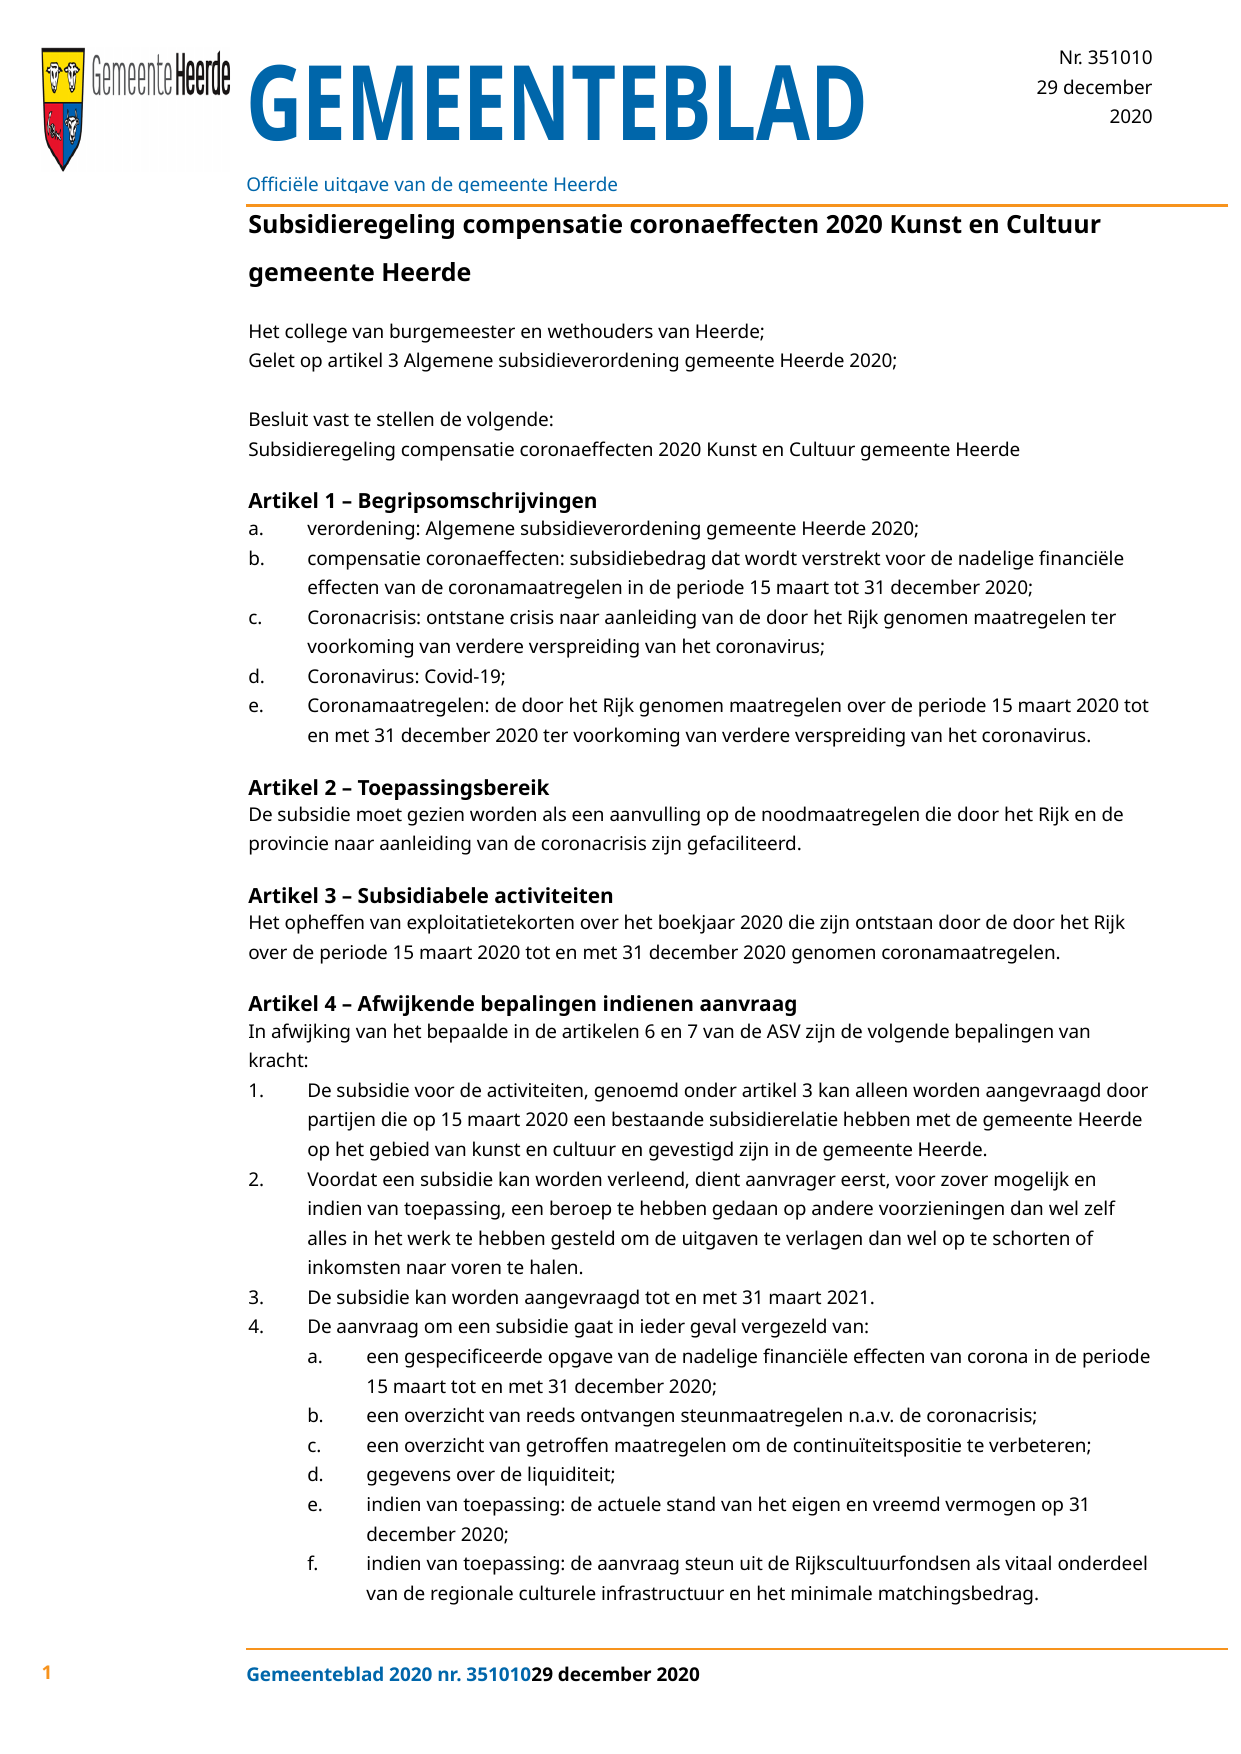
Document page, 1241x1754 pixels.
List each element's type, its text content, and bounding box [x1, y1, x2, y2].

list een overzicht van getroffen maatregelen om de continuïteitspositie te verbeteren; [307, 1432, 1152, 1458]
list een gespecificeerde opgave van de nadelige financiële effecten van corona in de periode 15 maart tot en met 31 december 2020; [307, 1343, 1152, 1399]
text Het opheffen van exploitatietekorten over het boekjaar 2020 die zijn ontstaan door de door het Rijk over de periode 15 maart 2020 tot en met 31 december 2020 genomen coronamaatregelen. [248, 909, 1152, 965]
text Artikel 1 – Begripsomschrijvingen [248, 487, 1152, 515]
text Artikel 4 – Afwijkende bepalingen indienen aanvraag [248, 989, 1152, 1018]
list De aanvraag om een subsidie gaat in ieder geval vergezeld van: [248, 1314, 1152, 1339]
list verordening: Algemene subsidieverordening gemeente Heerde 2020; [248, 515, 1152, 541]
text Artikel 2 – Toepassingsbereik [248, 773, 1152, 801]
list De subsidie voor de activiteiten, genoemd onder artikel 3 kan alleen worden aangevraagd door partijen die op 15 maart 2020 een bestaande subsidierelatie hebben met de gemeente Heerde op het gebied van kunst en cultuur en gevestigd zijn in de gemeente Heerde. [248, 1077, 1152, 1162]
list Coronavirus: Covid-19; [248, 663, 1152, 689]
picture [41, 47, 231, 172]
text Artikel 3 – Subsidiabele activiteiten [248, 881, 1152, 909]
list een overzicht van reeds ontvangen steunmaatregelen n.a.v. de coronacrisis; [307, 1402, 1152, 1428]
list indien van toepassing: de actuele stand van het eigen en vreemd vermogen op 31 december 2020; [307, 1491, 1152, 1547]
text Gelet op artikel 3 Algemene subsidieverordening gemeente Heerde 2020; [248, 347, 1152, 373]
text Het college van burgemeester en wethouders van Heerde; [248, 318, 1152, 344]
list Coronacrisis: ontstane crisis naar aanleiding van de door het Rijk genomen maatregelen ter voorkoming van verdere verspreiding van het coronavirus; [248, 604, 1152, 659]
list Voordat een subsidie kan worden verleend, dient aanvrager eerst, voor zover mogelijk en indien van toepassing, een beroep te hebben gedaan op andere voorzieningen dan wel zelf alles in het werk te hebben gesteld om de uitgaven te verlagen dan wel op te schorten of inkomsten naar voren te halen. [248, 1166, 1152, 1280]
list compensatie coronaeffecten: subsidiebedrag dat wordt verstrekt voor de nadelige financiële effecten van de coronamaatregelen in de periode 15 maart tot 31 december 2020; [248, 545, 1152, 600]
text Subsidieregeling compensatie coronaeffecten 2020 Kunst en Cultuur gemeente Heerde [248, 207, 1152, 288]
text Subsidieregeling compensatie coronaeffecten 2020 Kunst en Cultuur gemeente Heerde [248, 436, 1152, 462]
text Besluit vast te stellen de volgende: [248, 407, 1152, 432]
list De subsidie kan worden aangevraagd tot en met 31 maart 2021. [248, 1284, 1152, 1310]
list indien van toepassing: de aanvraag steun uit de Rijkscultuurfondsen als vitaal onderdeel van de regionale culturele infrastructuur en het minimale matchingsbedrag. [307, 1550, 1152, 1606]
text In afwijking van het bepaalde in de artikelen 6 en 7 van de ASV zijn de volgende bepalingen van kracht: [248, 1018, 1152, 1073]
text De subsidie moet gezien worden als een aanvulling op de noodmaatregelen die door het Rijk en de provincie naar aanleiding van de coronacrisis zijn gefaciliteerd. [248, 801, 1152, 856]
list Coronamaatregelen: de door het Rijk genomen maatregelen over de periode 15 maart 2020 tot en met 31 december 2020 ter voorkoming van verdere verspreiding van het coronavirus. [248, 693, 1152, 748]
list gegevens over de liquiditeit; [307, 1462, 1152, 1487]
